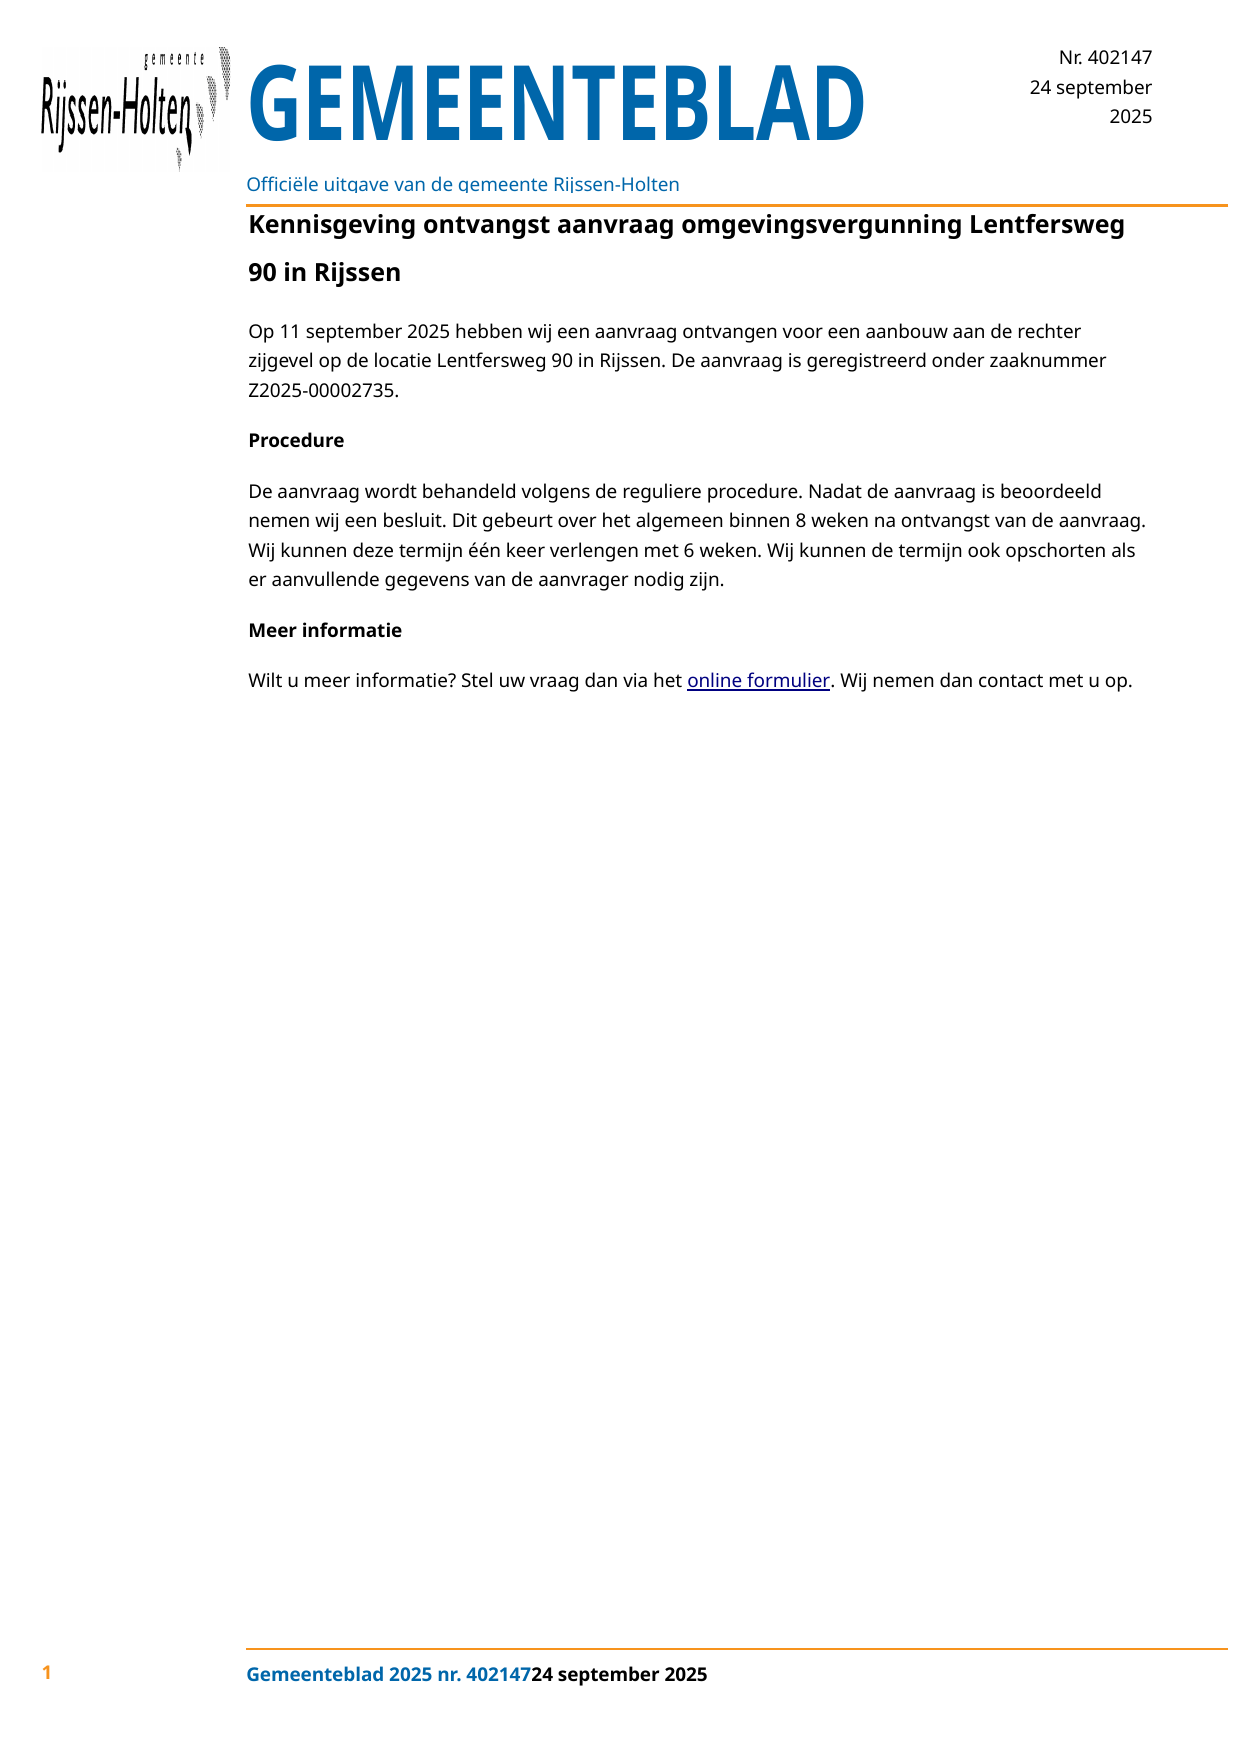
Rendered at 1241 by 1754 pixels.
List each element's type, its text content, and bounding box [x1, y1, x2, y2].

picture [41, 47, 231, 172]
text De aanvraag wordt behandeld volgens de reguliere procedure. Nadat de aanvraag is beoordeeld nemen wij een besluit. Dit gebeurt over het algemeen binnen 8 weken na ontvangst van de aanvraag. Wij kunnen deze termijn één keer verlengen met 6 weken. Wij kunnen de termijn ook opschorten als er aanvullende gegevens van de aanvrager nodig zijn. [248, 478, 1152, 592]
text Wilt u meer informatie? Stel uw vraag dan via het online formulier. Wij nemen dan contact met u op. [248, 667, 1152, 693]
text Kennisgeving ontvangst aanvraag omgevingsvergunning Lentfersweg 90 in Rijssen [248, 207, 1152, 288]
text Procedure [248, 427, 1152, 453]
text Op 11 september 2025 hebben wij een aanvraag ontvangen voor een aanbouw aan de rechter zijgevel op de locatie Lentfersweg 90 in Rijssen. De aanvraag is geregistreerd onder zaaknummer Z2025-00002735. [248, 318, 1152, 403]
text Meer informatie [248, 617, 1152, 643]
